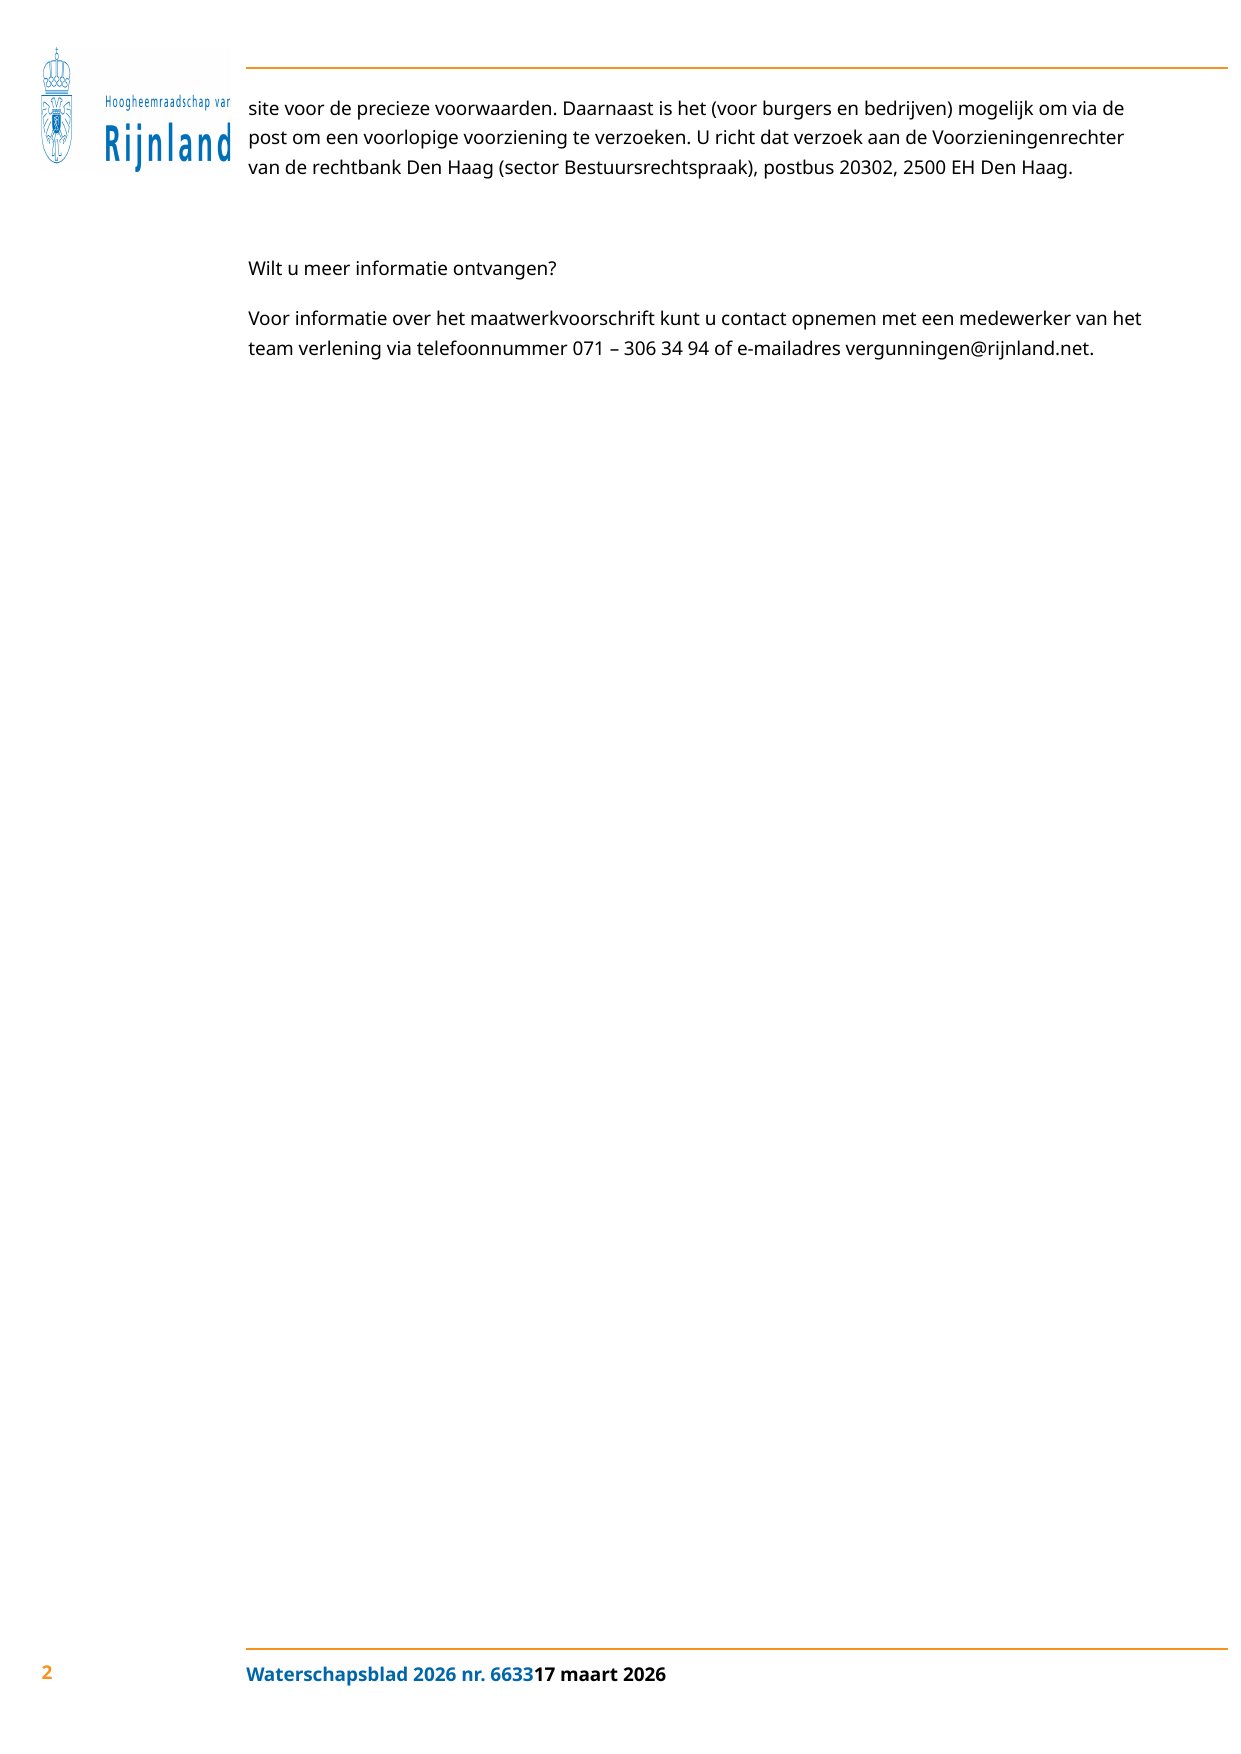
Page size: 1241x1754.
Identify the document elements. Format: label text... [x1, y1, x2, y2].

text site voor de precieze voorwaarden. Daarnaast is het (voor burgers en bedrijven) mogelijk om via de post om een voorlopige voorziening te verzoeken. U richt dat verzoek aan de Voorzieningenrechter van de rechtbank Den Haag (sector Bestuursrechtspraak), postbus 20302, 2500 EH Den Haag. [248, 95, 1152, 180]
text Wilt u meer informatie ontvangen? [248, 255, 1152, 281]
text Voor informatie over het maatwerkvoorschrift kunt u contact opnemen met een medewerker van het team verlening via telefoonnummer 071 – 306 34 94 of e-mailadres vergunningen@rijnland.net. [248, 305, 1152, 361]
picture [41, 47, 231, 172]
